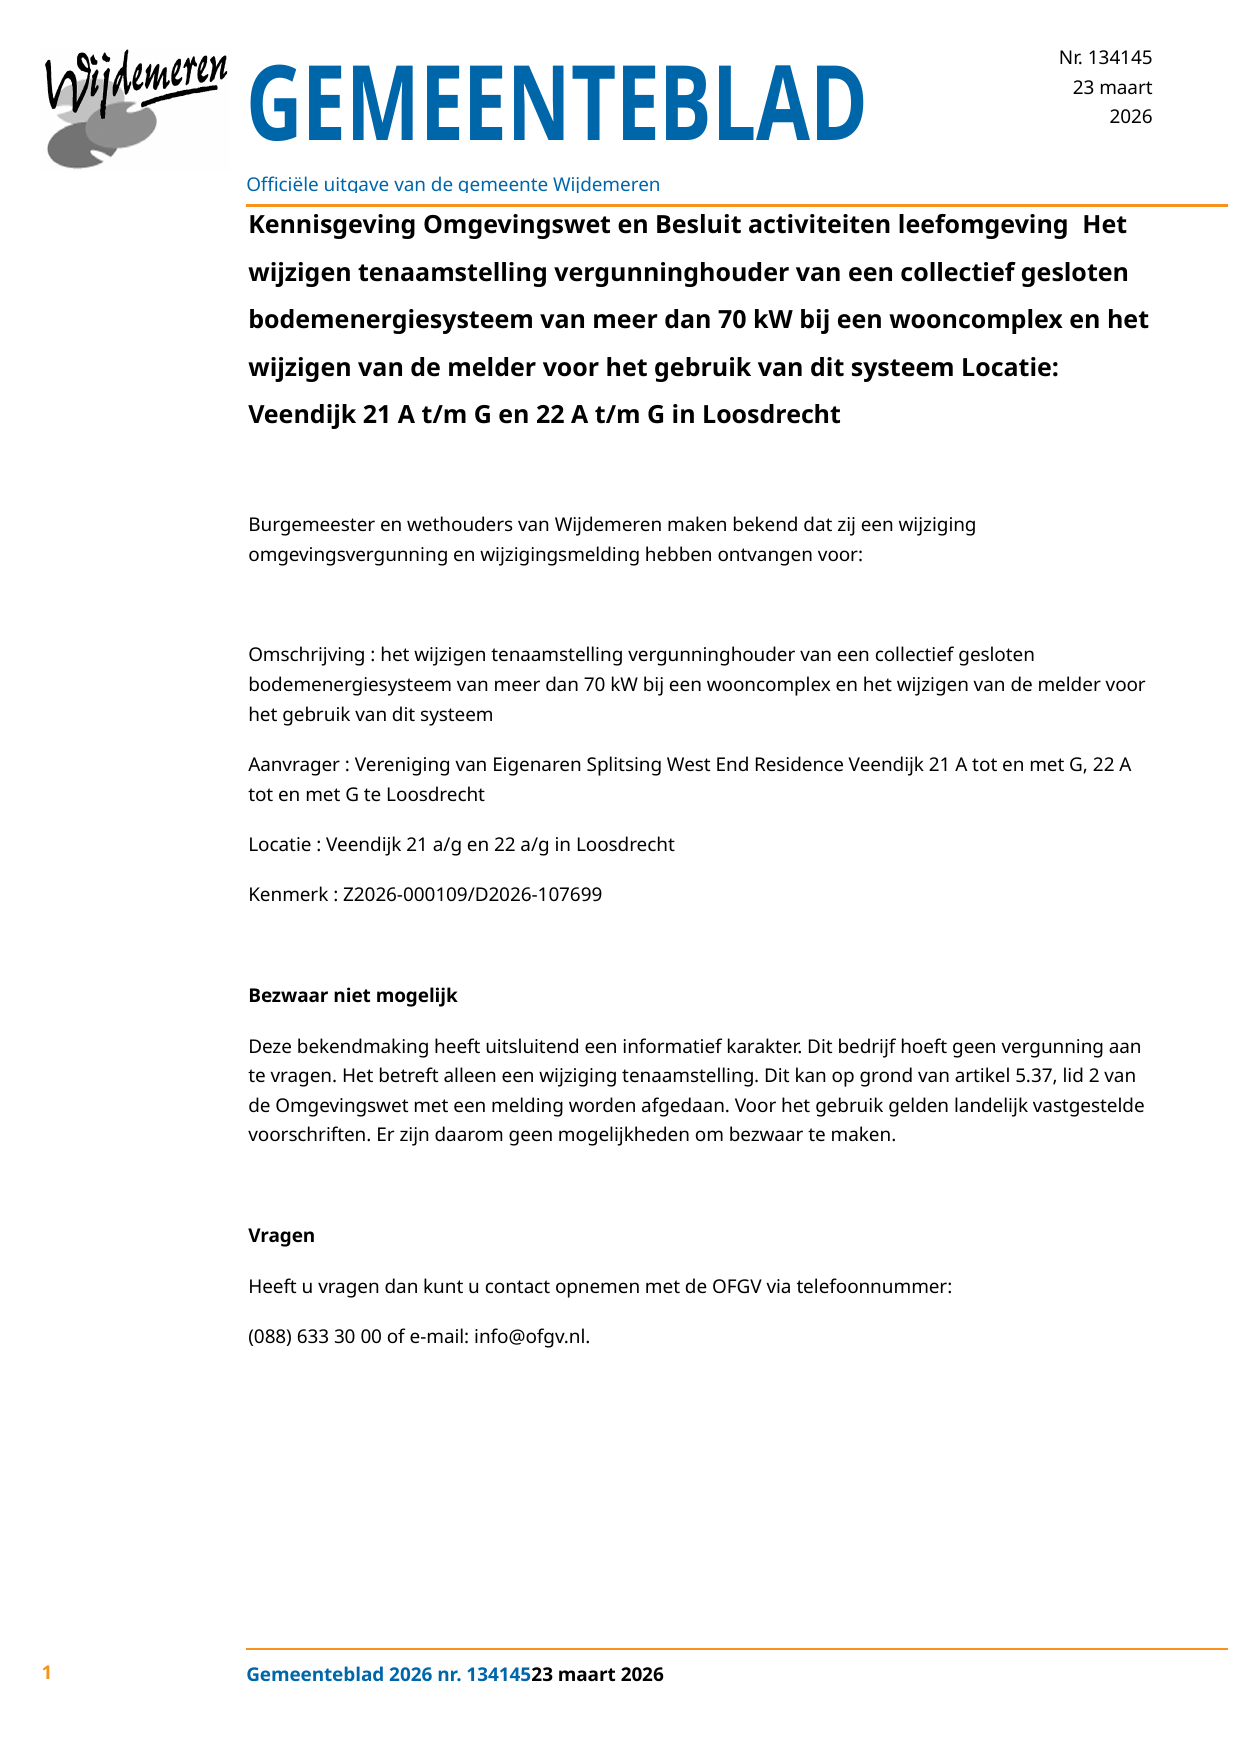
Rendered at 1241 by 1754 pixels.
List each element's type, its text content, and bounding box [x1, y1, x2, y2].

text Bezwaar niet mogelijk [248, 982, 1152, 1008]
text Kenmerk : Z2026-000109/D2026-107699 [248, 882, 1152, 907]
text Deze bekendmaking heeft uitsluitend een informatief karakter. Dit bedrijf hoeft geen vergunning aan te vragen. Het betreft alleen een wijziging tenaamstelling. Dit kan op grond van artikel 5.37, lid 2 van de Omgevingswet met een melding worden afgedaan. Voor het gebruik gelden landelijk vastgestelde voorschriften. Er zijn daarom geen mogelijkheden om bezwaar te maken. [248, 1033, 1152, 1147]
text Vragen [248, 1222, 1152, 1248]
text Locatie : Veendijk 21 a/g en 22 a/g in Loosdrecht [248, 831, 1152, 857]
text Burgemeester en wethouders van Wijdemeren maken bekend dat zij een wijziging omgevingsvergunning en wijzigingsmelding hebben ontvangen voor: [248, 511, 1152, 566]
picture [41, 47, 231, 172]
text Aanvrager : Vereniging van Eigenaren Splitsing West End Residence Veendijk 21 A tot en met G, 22 A tot en met G te Loosdrecht [248, 751, 1152, 806]
text Kennisgeving Omgevingswet en Besluit activiteiten leefomgeving Het wijzigen tenaamstelling vergunninghouder van een collectief gesloten bodemenergiesysteem van meer dan 70 kW bij een wooncomplex en het wijzigen van de melder voor het gebruik van dit systeem Locatie: Veendijk 21 A t/m G en 22 A t/m G in Loosdrecht [248, 207, 1152, 431]
text Heeft u vragen dan kunt u contact opnemen met de OFGV via telefoonnummer: [248, 1273, 1152, 1298]
text (088) 633 30 00 of e-mail: info@ofgv.nl. [248, 1323, 1152, 1349]
text Omschrijving : het wijzigen tenaamstelling vergunninghouder van een collectief gesloten bodemenergiesysteem van meer dan 70 kW bij een wooncomplex en het wijzigen van de melder voor het gebruik van dit systeem [248, 642, 1152, 726]
